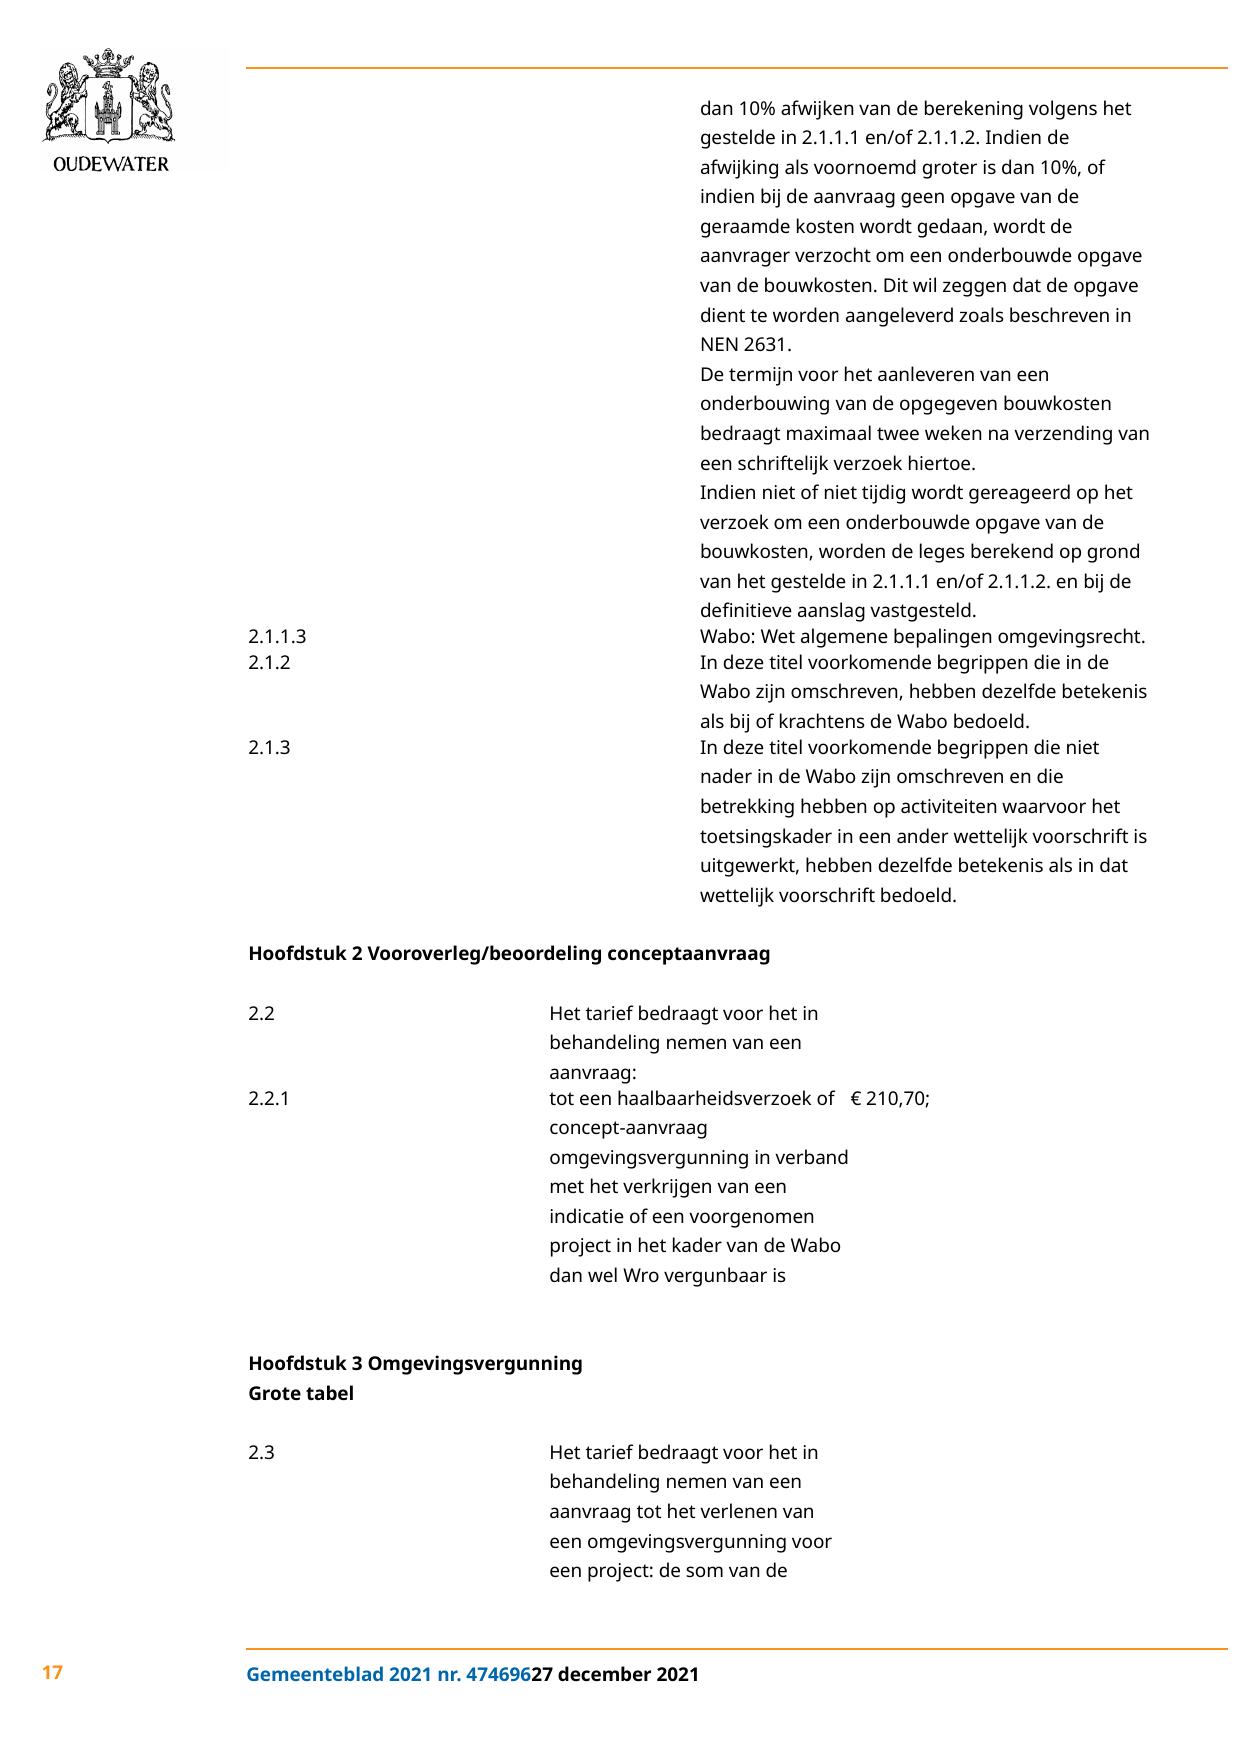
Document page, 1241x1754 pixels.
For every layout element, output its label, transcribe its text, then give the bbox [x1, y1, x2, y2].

table_header [850, 1000, 1152, 1085]
picture [41, 47, 231, 172]
table_cell 2.2.1 [248, 1085, 549, 1288]
table_cell 2.1.2 [248, 649, 700, 734]
text Grote tabel [248, 1380, 1152, 1406]
table_cell In deze titel voorkomende begrippen die niet nader in de Wabo zijn omschreven en die betrekking hebben op activiteiten waarvoor het toetsingskader in een ander wettelijk voorschrift is uitgewerkt, hebben dezelfde betekenis als in dat wettelijk voorschrift bedoeld. [700, 734, 1152, 908]
text Hoofdstuk 2 Vooroverleg/beoordeling conceptaanvraag [248, 941, 1152, 966]
table_header [850, 1439, 1152, 1583]
table_header Het tarief bedraagt voor het in behandeling nemen van een aanvraag: [549, 1000, 850, 1085]
text Hoofdstuk 3 Omgevingsvergunning [248, 1350, 1152, 1376]
table_header Het tarief bedraagt voor het in behandeling nemen van een aanvraag tot het verlenen van een omgevingsvergunning voor een project: de som van de [549, 1439, 850, 1583]
table_cell € 210,70; [850, 1085, 1152, 1288]
table_cell tot een haalbaarheidsverzoek of concept-aanvraag omgevingsvergunning in verband met het verkrijgen van een indicatie of een voorgenomen project in het kader van de Wabo dan wel Wro vergunbaar is [549, 1085, 850, 1288]
table_cell dan 10% afwijken van de berekening volgens het gestelde in 2.1.1.1 en/of 2.1.1.2. Indien de afwijking als voornoemd groter is dan 10%, of indien bij de aanvraag geen opgave van de geraamde kosten wordt gedaan, wordt de aanvrager verzocht om een onderbouwde opgave van de bouwkosten. Dit wil zeggen dat de opgave dient te worden aangeleverd zoals beschreven in NEN 2631. De termijn voor het aanleveren van een onderbouwing van de opgegeven bouwkosten bedraagt maximaal twee weken na verzending van een schriftelijk verzoek hiertoe. Indien niet of niet tijdig wordt gereageerd op het verzoek om een onderbouwde opgave van de bouwkosten, worden de leges berekend op grond van het gestelde in 2.1.1.1 en/of 2.1.1.2. en bij de definitieve aanslag vastgesteld. [700, 95, 1152, 623]
table_cell Wabo: Wet algemene bepalingen omgevingsrecht. [700, 624, 1152, 649]
table_header 2.2 [248, 1000, 549, 1085]
table_cell [248, 95, 700, 623]
table_cell 2.1.1.3 [248, 624, 700, 649]
table_cell In deze titel voorkomende begrippen die in de Wabo zijn omschreven, hebben dezelfde betekenis als bij of krachtens de Wabo bedoeld. [700, 649, 1152, 734]
table_cell 2.1.3 [248, 734, 700, 908]
table_header 2.3 [248, 1439, 549, 1583]
